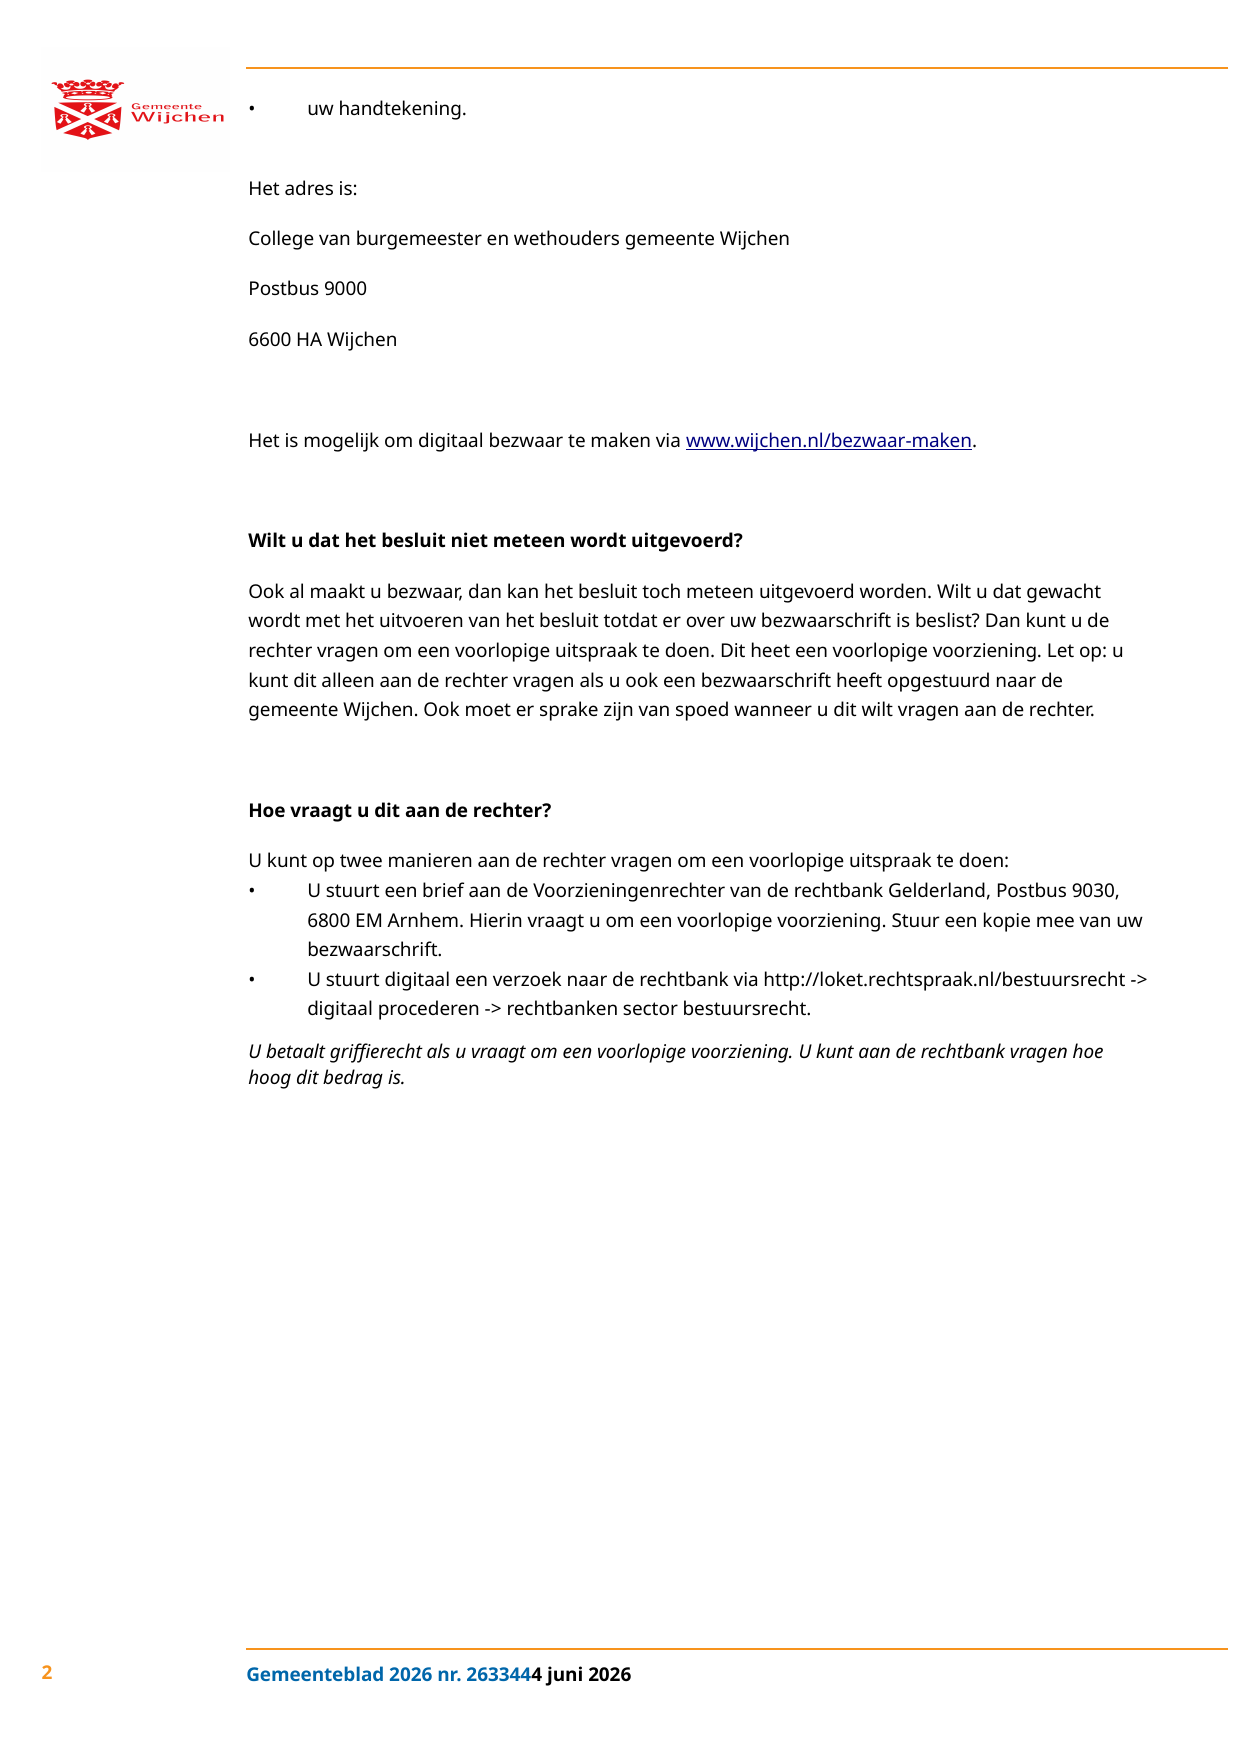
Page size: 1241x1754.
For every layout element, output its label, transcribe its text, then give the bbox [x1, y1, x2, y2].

text College van burgemeester en wethouders gemeente Wijchen [248, 225, 1152, 251]
text Het adres is: [248, 175, 1152, 201]
text Postbus 9000 [248, 276, 1152, 301]
text U kunt op twee manieren aan de rechter vragen om een voorlopige uitspraak te doen: [248, 848, 1152, 873]
text Het is mogelijk om digitaal bezwaar te maken via www.wijchen.nl/bezwaar-maken. [248, 427, 1152, 453]
text Ook al maakt u bezwaar, dan kan het besluit toch meteen uitgevoerd worden. Wilt u dat gewacht wordt met het uitvoeren van het besluit totdat er over uw bezwaarschrift is beslist? Dan kunt u de rechter vragen om een voorlopige uitspraak te doen. Dit heet een voorlopige voorziening. Let op: u kunt dit alleen aan de rechter vragen als u ook een bezwaarschrift heeft opgestuurd naar de gemeente Wijchen. Ook moet er sprake zijn van spoed wanneer u dit wilt vragen aan de rechter. [248, 578, 1152, 722]
list uw handtekening. [248, 95, 1152, 121]
text 6600 HA Wijchen [248, 326, 1152, 352]
text Wilt u dat het besluit niet meteen wordt uitgevoerd? [248, 528, 1152, 553]
list U stuurt een brief aan de Voorzieningenrechter van de rechtbank Gelderland, Postbus 9030, 6800 EM Arnhem. Hierin vraagt u om een voorlopige voorziening. Stuur een kopie mee van uw bezwaarschrift. [248, 877, 1152, 962]
text Hoe vraagt u dit aan de rechter? [248, 797, 1152, 823]
list U stuurt digitaal een verzoek naar de rechtbank via http://loket.rechtspraak.nl/bestuursrecht -> digitaal procederen -> rechtbanken sector bestuursrecht. [248, 966, 1152, 1021]
picture [41, 47, 231, 172]
text U betaalt griffierecht als u vraagt om een voorlopige voorziening. U kunt aan de rechtbank vragen hoe hoog dit bedrag is. [248, 1039, 1152, 1090]
